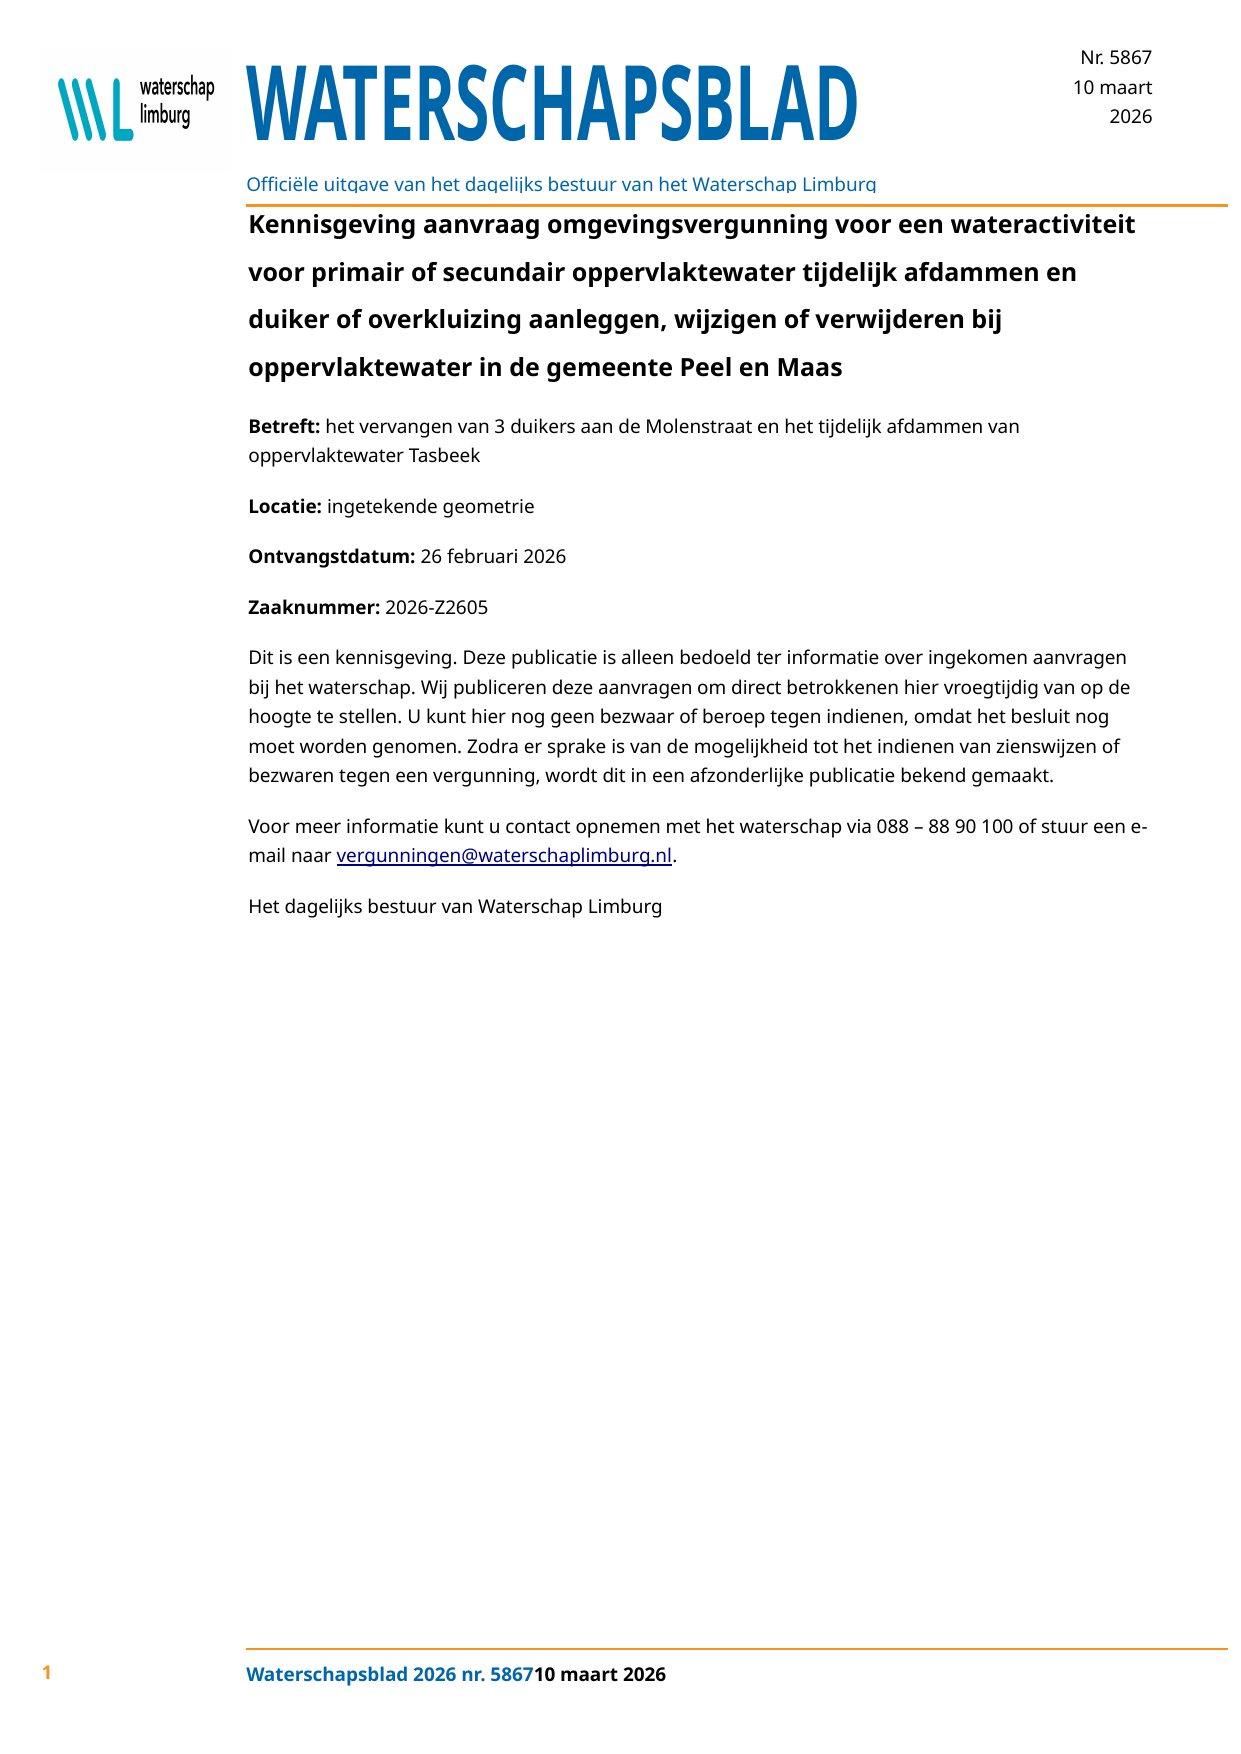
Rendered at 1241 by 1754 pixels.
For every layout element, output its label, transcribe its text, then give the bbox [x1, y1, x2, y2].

text Zaaknummer: 2026-Z2605 [248, 594, 1152, 620]
text Het dagelijks bestuur van Waterschap Limburg [248, 893, 1152, 919]
text Kennisgeving aanvraag omgevingsvergunning voor een wateractiviteit voor primair of secundair oppervlaktewater tijdelijk afdammen en duiker of overkluizing aanleggen, wijzigen of verwijderen bij oppervlaktewater in de gemeente Peel en Maas [248, 207, 1152, 384]
text Betreft: het vervangen van 3 duikers aan de Molenstraat en het tijdelijk afdammen van oppervlaktewater Tasbeek [248, 413, 1152, 468]
text Dit is een kennisgeving. Deze publicatie is alleen bedoeld ter informatie over ingekomen aanvragen bij het waterschap. Wij publiceren deze aanvragen om direct betrokkenen hier vroegtijdig van op de hoogte te stellen. U kunt hier nog geen bezwaar of beroep tegen indienen, omdat het besluit nog moet worden genomen. Zodra er sprake is van de mogelijkheid tot het indienen van zienswijzen of bezwaren tegen een vergunning, wordt dit in een afzonderlijke publicatie bekend gemaakt. [248, 644, 1152, 788]
picture [41, 47, 231, 172]
text Locatie: ingetekende geometrie [248, 493, 1152, 519]
text Ontvangstdatum: 26 februari 2026 [248, 543, 1152, 569]
text Voor meer informatie kunt u contact opnemen met het waterschap via 088 – 88 90 100 of stuur een e-mail naar vergunningen@waterschaplimburg.nl. [248, 813, 1152, 868]
